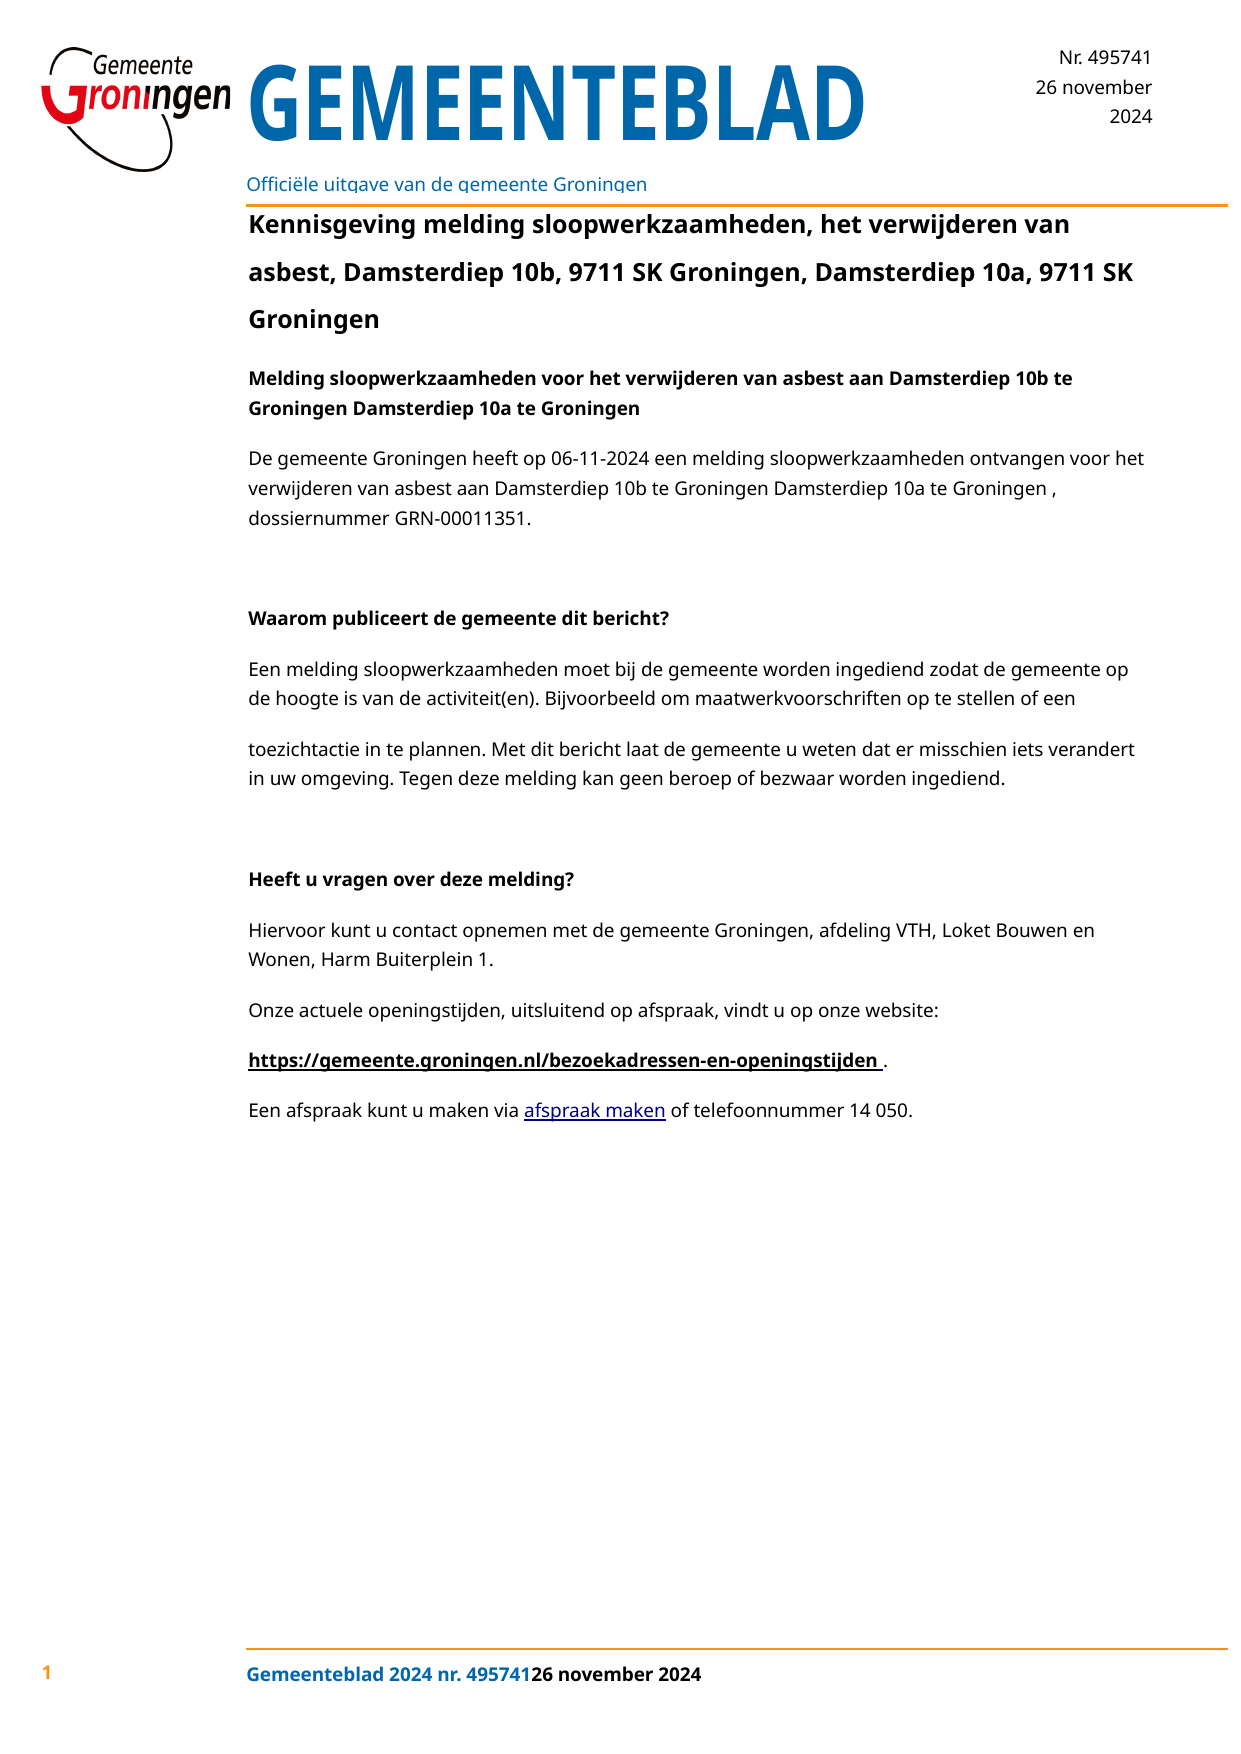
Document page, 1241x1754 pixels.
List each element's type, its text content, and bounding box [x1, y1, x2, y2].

text Hiervoor kunt u contact opnemen met de gemeente Groningen, afdeling VTH, Loket Bouwen en Wonen, Harm Buiterplein 1. [248, 917, 1152, 972]
text Een afspraak kunt u maken via afspraak maken of telefoonnummer 14 050. [248, 1098, 1152, 1123]
text Kennisgeving melding sloopwerkzaamheden, het verwijderen van asbest, Damsterdiep 10b, 9711 SK Groningen, Damsterdiep 10a, 9711 SK Groningen [248, 207, 1152, 336]
text Onze actuele openingstijden, uitsluitend op afspraak, vindt u op onze website: [248, 997, 1152, 1022]
text Waarom publiceert de gemeente dit bericht? [248, 606, 1152, 631]
text https://gemeente.groningen.nl/bezoekadressen-en-openingstijden . [248, 1047, 1152, 1073]
picture [41, 47, 231, 172]
text Heeft u vragen over deze melding? [248, 866, 1152, 892]
text De gemeente Groningen heeft op 06-11-2024 een melding sloopwerkzaamheden ontvangen voor het verwijderen van asbest aan Damsterdiep 10b te Groningen Damsterdiep 10a te Groningen , dossiernummer GRN-00011351. [248, 446, 1152, 530]
text toezichtactie in te plannen. Met dit bericht laat de gemeente u weten dat er misschien iets verandert in uw omgeving. Tegen deze melding kan geen beroep of bezwaar worden ingediend. [248, 736, 1152, 791]
text Melding sloopwerkzaamheden voor het verwijderen van asbest aan Damsterdiep 10b te Groningen Damsterdiep 10a te Groningen [248, 366, 1152, 421]
text Een melding sloopwerkzaamheden moet bij de gemeente worden ingediend zodat de gemeente op de hoogte is van de activiteit(en). Bijvoorbeeld om maatwerkvoorschriften op te stellen of een [248, 656, 1152, 711]
